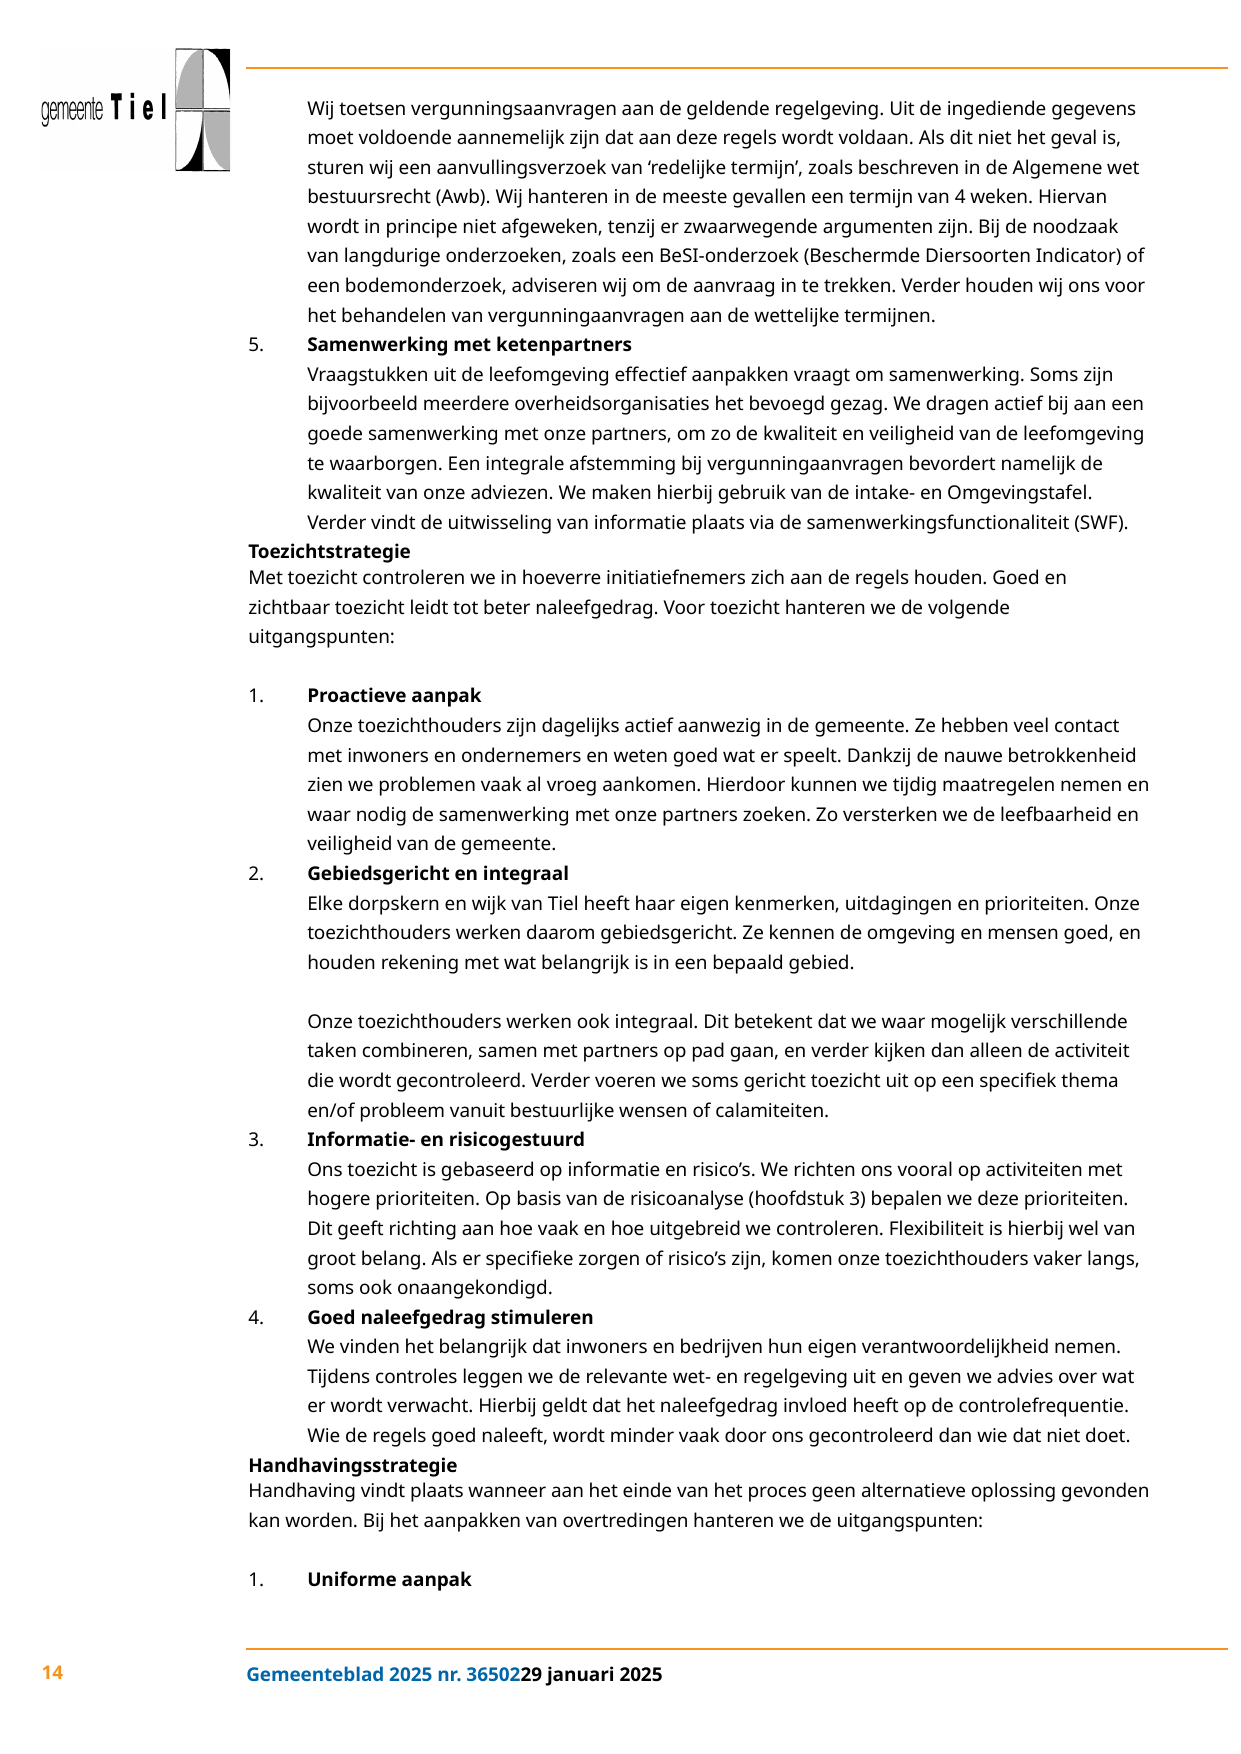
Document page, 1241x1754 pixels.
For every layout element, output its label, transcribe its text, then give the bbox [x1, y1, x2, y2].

text Handhaving vindt plaats wanneer aan het einde van het proces geen alternatieve oplossing gevonden kan worden. Bij het aanpakken van overtredingen hanteren we de uitgangspunten: [248, 1477, 1152, 1533]
list Elke dorpskern en wijk van Tiel heeft haar eigen kenmerken, uitdagingen en prioriteiten. Onze toezichthouders werken daarom gebiedsgericht. Ze kennen de omgeving en mensen goed, en houden rekening met wat belangrijk is in een bepaald gebied. [248, 890, 1152, 974]
list Uniforme aanpak [248, 1566, 1152, 1592]
list Vraagstukken uit de leefomgeving effectief aanpakken vraagt om samenwerking. Soms zijn bijvoorbeeld meerdere overheidsorganisaties het bevoegd gezag. We dragen actief bij aan een goede samenwerking met onze partners, om zo de kwaliteit en veiligheid van de leefomgeving te waarborgen. Een integrale afstemming bij vergunningaanvragen bevordert namelijk de kwaliteit van onze adviezen. We maken hierbij gebruik van de intake- en Omgevingstafel. Verder vindt de uitwisseling van informatie plaats via de samenwerkingsfunctionaliteit (SWF). [248, 361, 1152, 535]
list Proactieve aanpak [248, 683, 1152, 708]
text Handhavingsstrategie [248, 1452, 1152, 1477]
list Gebiedsgericht en integraal [248, 860, 1152, 886]
list Samenwerking met ketenpartners [248, 331, 1152, 357]
text Toezichtstrategie [248, 538, 1152, 564]
picture [41, 47, 231, 172]
list We vinden het belangrijk dat inwoners en bedrijven hun eigen verantwoordelijkheid nemen. Tijdens controles leggen we de relevante wet- en regelgeving uit en geven we advies over wat er wordt verwacht. Hierbij geldt dat het naleefgedrag invloed heeft op de controlefrequentie. Wie de regels goed naleeft, wordt minder vaak door ons gecontroleerd dan wie dat niet doet. [248, 1333, 1152, 1448]
list Goed naleefgedrag stimuleren [248, 1304, 1152, 1329]
list Ons toezicht is gebaseerd op informatie en risico’s. We richten ons vooral op activiteiten met hogere prioriteiten. Op basis van de risicoanalyse (hoofdstuk 3) bepalen we deze prioriteiten. Dit geeft richting aan hoe vaak en hoe uitgebreid we controleren. Flexibiliteit is hierbij wel van groot belang. Als er specifieke zorgen of risico’s zijn, komen onze toezichthouders vaker langs, soms ook onaangekondigd. [248, 1156, 1152, 1300]
text Met toezicht controleren we in hoeverre initiatiefnemers zich aan de regels houden. Goed en zichtbaar toezicht leidt tot beter naleefgedrag. Voor toezicht hanteren we de volgende uitgangspunten: [248, 564, 1152, 649]
list Wij toetsen vergunningsaanvragen aan de geldende regelgeving. Uit de ingediende gegevens moet voldoende aannemelijk zijn dat aan deze regels wordt voldaan. Als dit niet het geval is, sturen wij een aanvullingsverzoek van ‘redelijke termijn’, zoals beschreven in de Algemene wet bestuursrecht (Awb). Wij hanteren in de meeste gevallen een termijn van 4 weken. Hiervan wordt in principe niet afgeweken, tenzij er zwaarwegende argumenten zijn. Bij de noodzaak van langdurige onderzoeken, zoals een BeSI-onderzoek (Beschermde Diersoorten Indicator) of een bodemonderzoek, adviseren wij om de aanvraag in te trekken. Verder houden wij ons voor het behandelen van vergunningaanvragen aan de wettelijke termijnen. [248, 95, 1152, 328]
list Informatie- en risicogestuurd [248, 1126, 1152, 1152]
list Onze toezichthouders zijn dagelijks actief aanwezig in de gemeente. Ze hebben veel contact met inwoners en ondernemers en weten goed wat er speelt. Dankzij de nauwe betrokkenheid zien we problemen vaak al vroeg aankomen. Hierdoor kunnen we tijdig maatregelen nemen en waar nodig de samenwerking met onze partners zoeken. Zo versterken we de leefbaarheid en veiligheid van de gemeente. [248, 712, 1152, 856]
list Onze toezichthouders werken ook integraal. Dit betekent dat we waar mogelijk verschillende taken combineren, samen met partners op pad gaan, en verder kijken dan alleen de activiteit die wordt gecontroleerd. Verder voeren we soms gericht toezicht uit op een specifiek thema en/of probleem vanuit bestuurlijke wensen of calamiteiten. [248, 1008, 1152, 1122]
